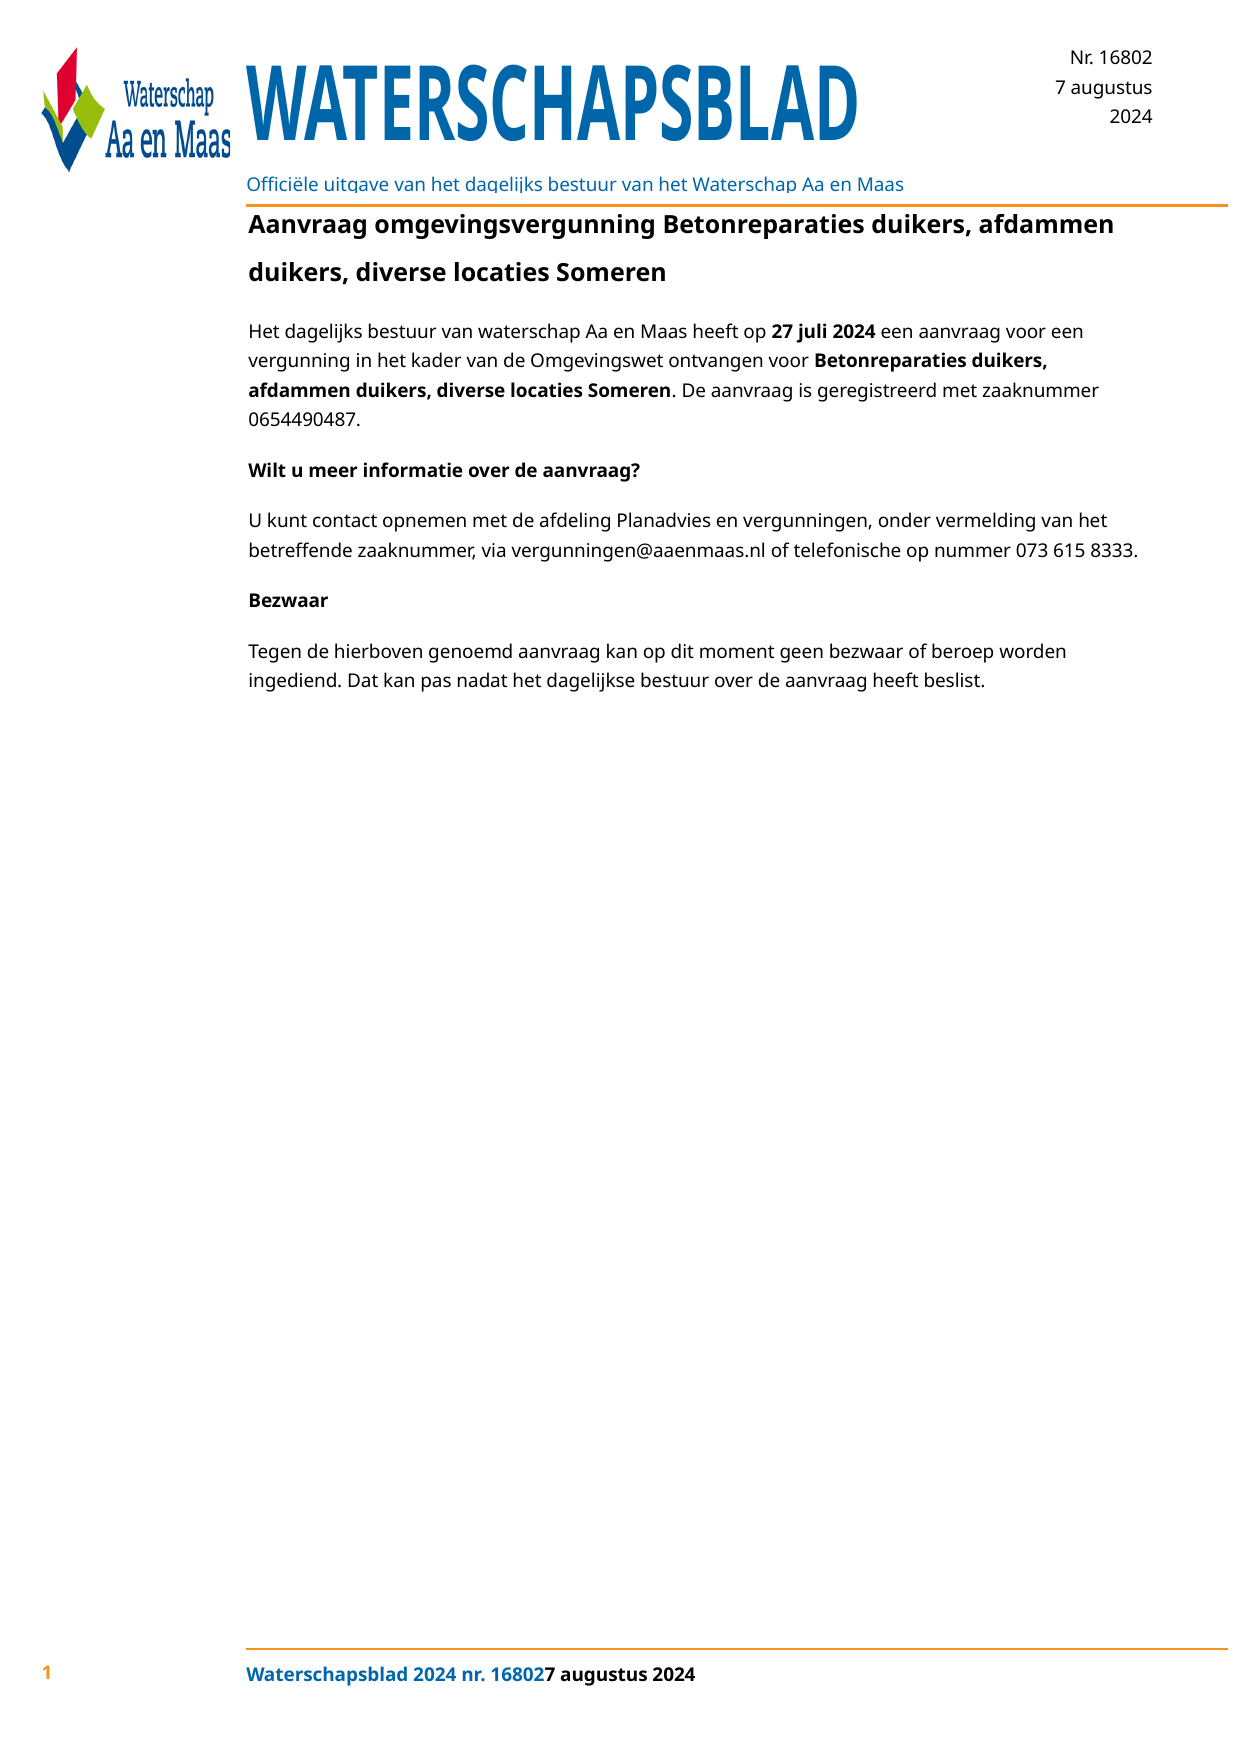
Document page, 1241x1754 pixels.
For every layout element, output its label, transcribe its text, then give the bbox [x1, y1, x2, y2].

text Het dagelijks bestuur van waterschap Aa en Maas heeft op 27 juli 2024 een aanvraag voor een vergunning in het kader van de Omgevingswet ontvangen voor Betonreparaties duikers, afdammen duikers, diverse locaties Someren. De aanvraag is geregistreerd met zaaknummer 0654490487. [248, 318, 1152, 432]
text Wilt u meer informatie over de aanvraag? [248, 457, 1152, 483]
text Aanvraag omgevingsvergunning Betonreparaties duikers, afdammen duikers, diverse locaties Someren [248, 207, 1152, 288]
text Tegen de hierboven genoemd aanvraag kan op dit moment geen bezwaar of beroep worden ingediend. Dat kan pas nadat het dagelijkse bestuur over de aanvraag heeft beslist. [248, 638, 1152, 693]
picture [41, 47, 231, 172]
text U kunt contact opnemen met de afdeling Planadvies en vergunningen, onder vermelding van het betreffende zaaknummer, via vergunningen@aaenmaas.nl of telefonische op nummer 073 615 8333. [248, 507, 1152, 563]
text Bezwaar [248, 587, 1152, 613]
